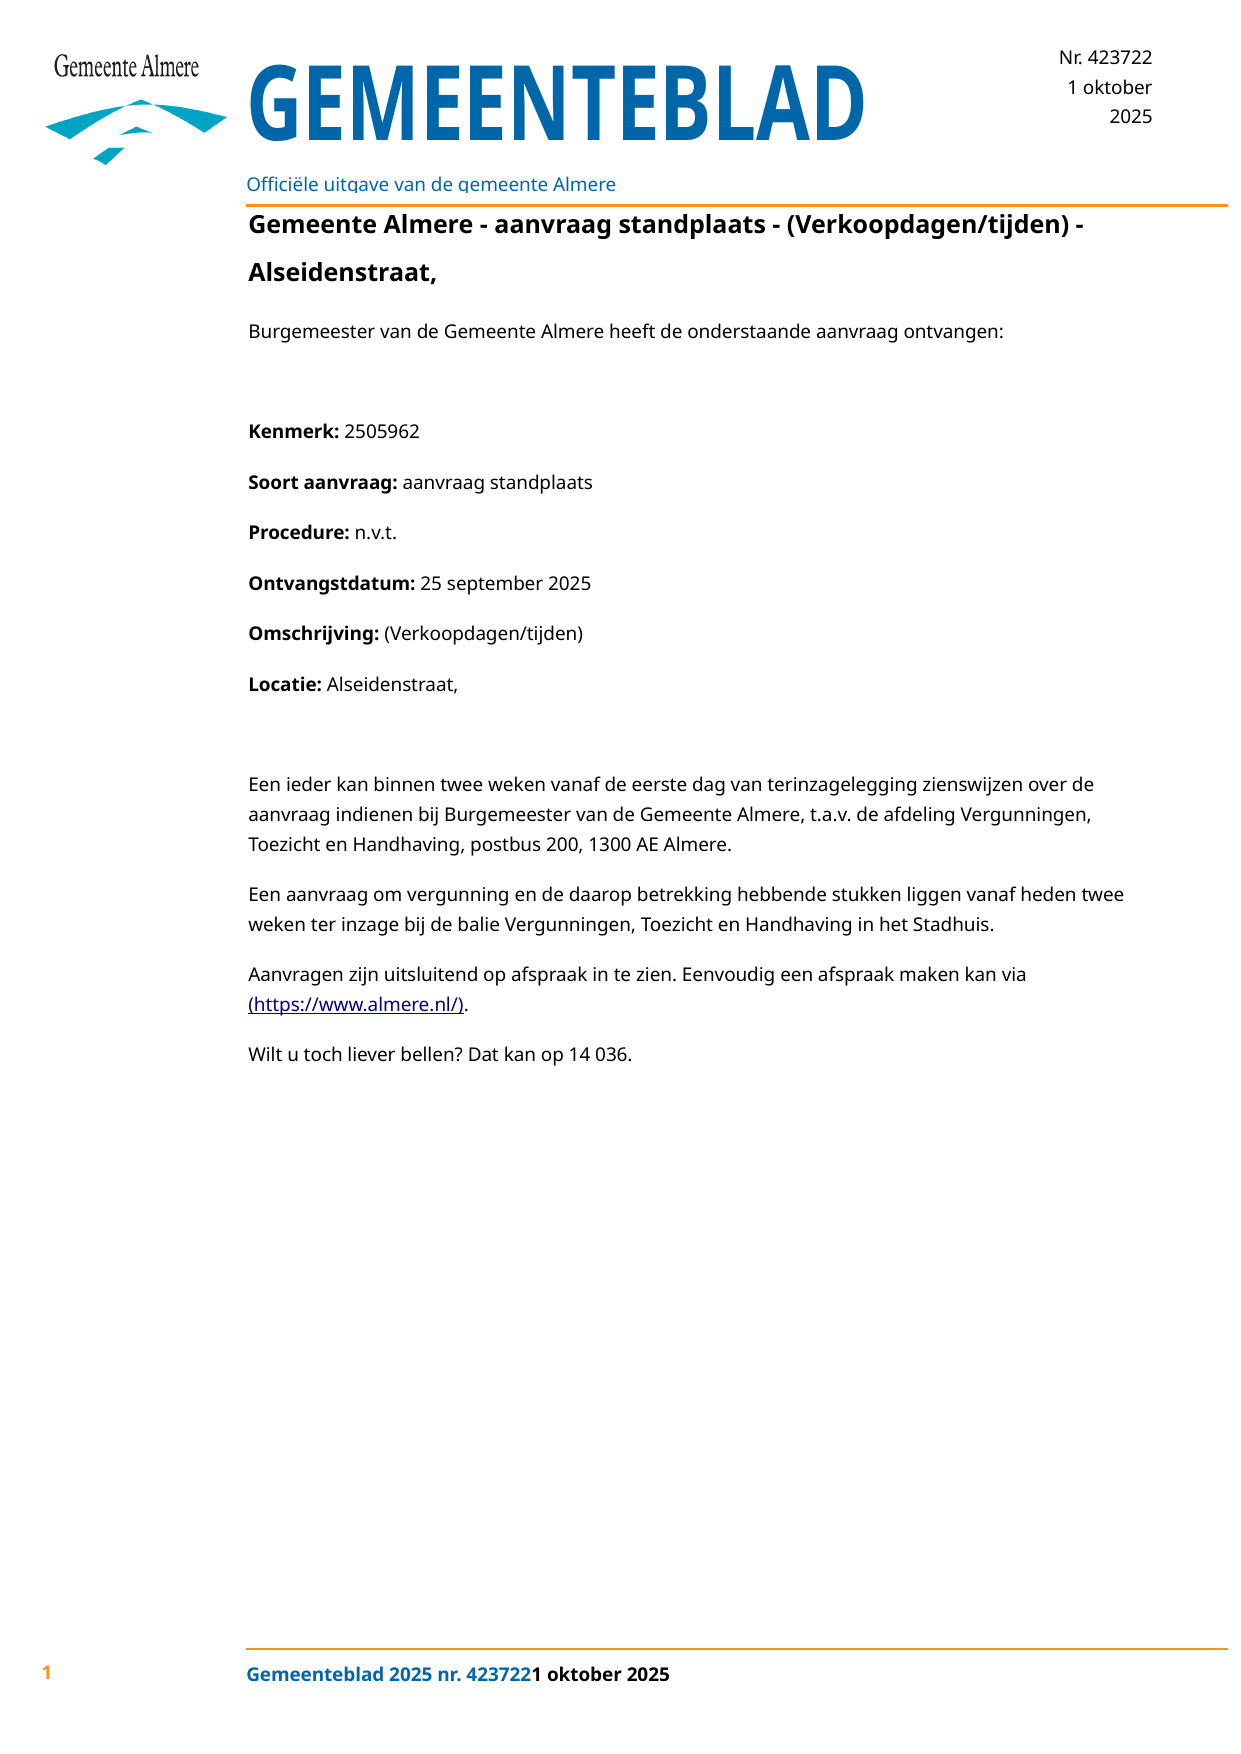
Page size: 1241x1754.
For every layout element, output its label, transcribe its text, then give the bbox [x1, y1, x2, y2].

text Gemeente Almere - aanvraag standplaats - (Verkoopdagen/tijden) - Alseidenstraat, [248, 207, 1152, 288]
text Kenmerk: 2505962 [248, 419, 1152, 444]
text Ontvangstdatum: 25 september 2025 [248, 570, 1152, 596]
picture [41, 47, 231, 172]
text Een ieder kan binnen twee weken vanaf de eerste dag van terinzagelegging zienswijzen over de aanvraag indienen bij Burgemeester van de Gemeente Almere, t.a.v. de afdeling Vergunningen, Toezicht en Handhaving, postbus 200, 1300 AE Almere. [248, 772, 1152, 857]
text Omschrijving: (Verkoopdagen/tijden) [248, 620, 1152, 646]
text Wilt u toch liever bellen? Dat kan op 14 036. [248, 1041, 1152, 1067]
text Een aanvraag om vergunning en de daarop betrekking hebbende stukken liggen vanaf heden twee weken ter inzage bij de balie Vergunningen, Toezicht en Handhaving in het Stadhuis. [248, 881, 1152, 937]
text Procedure: n.v.t. [248, 519, 1152, 545]
text Soort aanvraag: aanvraag standplaats [248, 469, 1152, 495]
text Aanvragen zijn uitsluitend op afspraak in te zien. Eenvoudig een afspraak maken kan via (https://www.almere.nl/). [248, 961, 1152, 1017]
text Burgemeester van de Gemeente Almere heeft de onderstaande aanvraag ontvangen: [248, 318, 1152, 344]
text Locatie: Alseidenstraat, [248, 671, 1152, 697]
